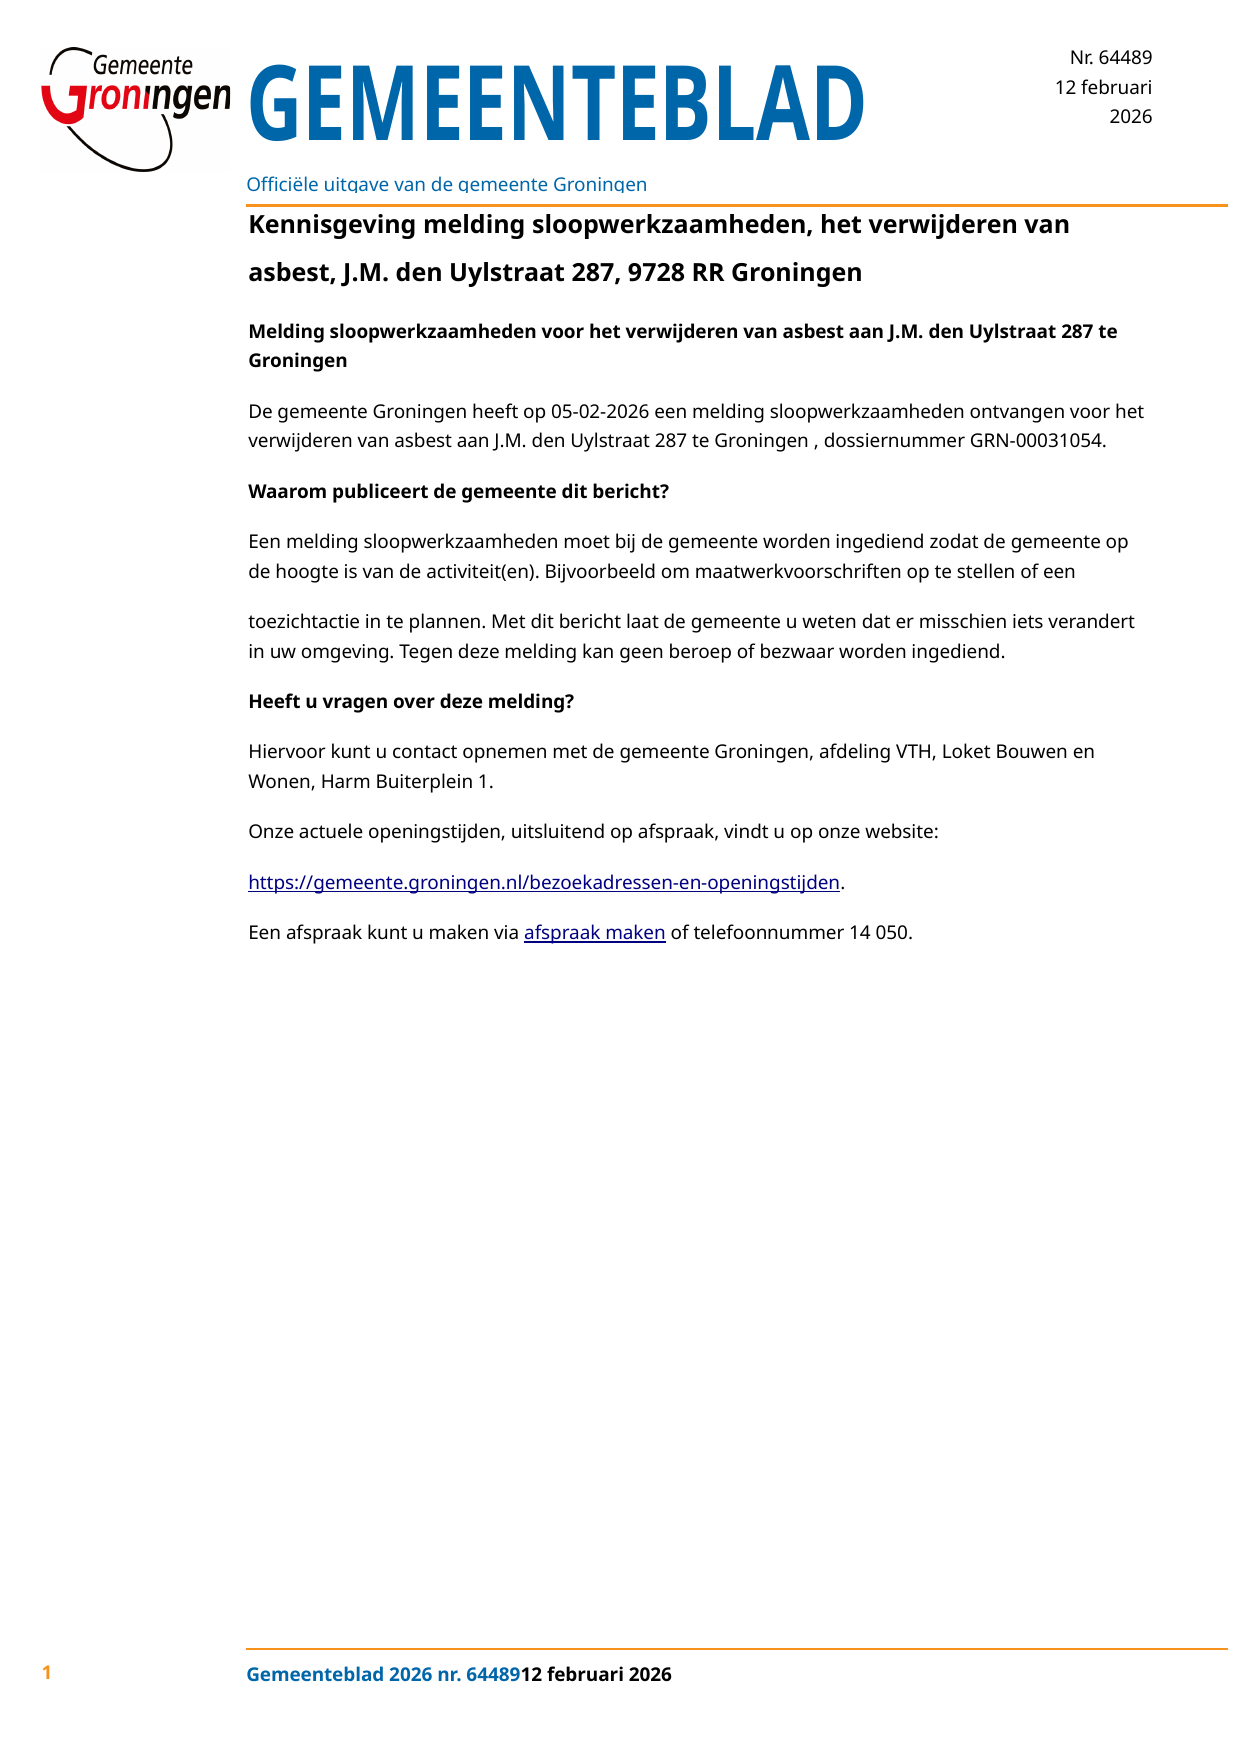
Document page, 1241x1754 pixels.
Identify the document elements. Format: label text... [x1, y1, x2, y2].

text Waarom publiceert de gemeente dit bericht? [248, 478, 1152, 504]
text Hiervoor kunt u contact opnemen met de gemeente Groningen, afdeling VTH, Loket Bouwen en Wonen, Harm Buiterplein 1. [248, 739, 1152, 794]
text toezichtactie in te plannen. Met dit bericht laat de gemeente u weten dat er misschien iets verandert in uw omgeving. Tegen deze melding kan geen beroep of bezwaar worden ingediend. [248, 608, 1152, 664]
text https://gemeente.groningen.nl/bezoekadressen-en-openingstijden. [248, 869, 1152, 895]
text Een afspraak kunt u maken via afspraak maken of telefoonnummer 14 050. [248, 919, 1152, 945]
picture [41, 47, 231, 172]
text De gemeente Groningen heeft op 05-02-2026 een melding sloopwerkzaamheden ontvangen voor het verwijderen van asbest aan J.M. den Uylstraat 287 te Groningen , dossiernummer GRN-00031054. [248, 398, 1152, 453]
text Een melding sloopwerkzaamheden moet bij de gemeente worden ingediend zodat de gemeente op de hoogte is van de activiteit(en). Bijvoorbeeld om maatwerkvoorschriften op te stellen of een [248, 528, 1152, 584]
text Heeft u vragen over deze melding? [248, 688, 1152, 714]
text Onze actuele openingstijden, uitsluitend op afspraak, vindt u op onze website: [248, 819, 1152, 844]
text Kennisgeving melding sloopwerkzaamheden, het verwijderen van asbest, J.M. den Uylstraat 287, 9728 RR Groningen [248, 207, 1152, 288]
text Melding sloopwerkzaamheden voor het verwijderen van asbest aan J.M. den Uylstraat 287 te Groningen [248, 318, 1152, 373]
